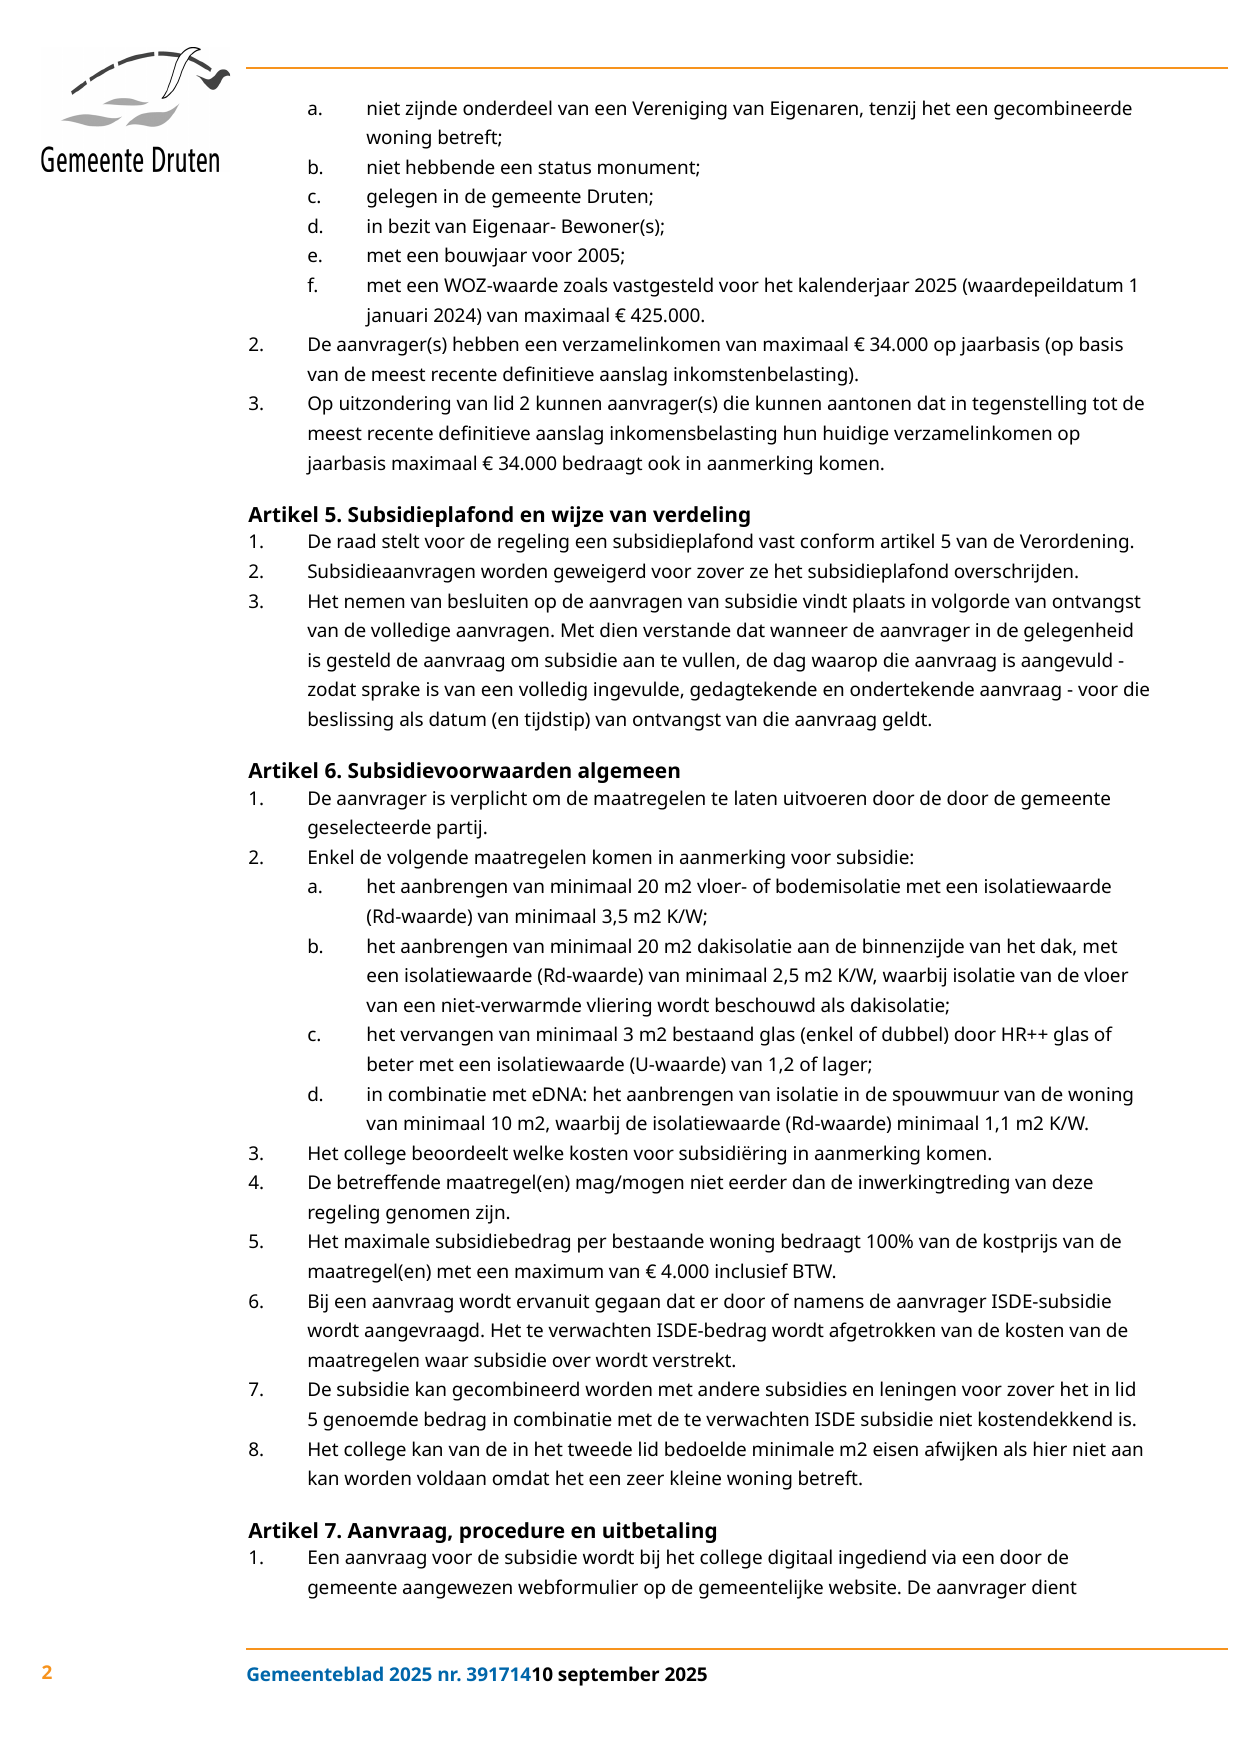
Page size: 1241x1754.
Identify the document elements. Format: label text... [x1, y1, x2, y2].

list Enkel de volgende maatregelen komen in aanmerking voor subsidie: [248, 844, 1152, 870]
list Het nemen van besluiten op de aanvragen van subsidie vindt plaats in volgorde van ontvangst van de volledige aanvragen. Met dien verstande dat wanneer de aanvrager in de gelegenheid is gesteld de aanvraag om subsidie aan te vullen, de dag waarop die aanvraag is aangevuld - zodat sprake is van een volledig ingevulde, gedagtekende en ondertekende aanvraag - voor die beslissing als datum (en tijdstip) van ontvangst van die aanvraag geldt. [248, 588, 1152, 732]
list Bij een aanvraag wordt ervanuit gegaan dat er door of namens de aanvrager ISDE-subsidie wordt aangevraagd. Het te verwachten ISDE-bedrag wordt afgetrokken van de kosten van de maatregelen waar subsidie over wordt verstrekt. [248, 1288, 1152, 1373]
list Op uitzondering van lid 2 kunnen aanvrager(s) die kunnen aantonen dat in tegenstelling tot de meest recente definitieve aanslag inkomensbelasting hun huidige verzamelinkomen op jaarbasis maximaal € 34.000 bedraagt ook in aanmerking komen. [248, 391, 1152, 476]
picture [41, 47, 231, 172]
list met een bouwjaar voor 2005; [307, 243, 1152, 268]
list het aanbrengen van minimaal 20 m2 vloer- of bodemisolatie met een isolatiewaarde (Rd-waarde) van minimaal 3,5 m2 K/W; [307, 874, 1152, 929]
list Het maximale subsidiebedrag per bestaande woning bedraagt 100% van de kostprijs van de maatregel(en) met een maximum van € 4.000 inclusief BTW. [248, 1229, 1152, 1284]
list De aanvrager is verplicht om de maatregelen te laten uitvoeren door de door de gemeente geselecteerde partij. [248, 785, 1152, 840]
list niet hebbende een status monument; [307, 154, 1152, 180]
list in bezit van Eigenaar- Bewoner(s); [307, 213, 1152, 239]
list gelegen in de gemeente Druten; [307, 183, 1152, 209]
list niet zijnde onderdeel van een Vereniging van Eigenaren, tenzij het een gecombineerde woning betreft; [307, 95, 1152, 150]
text Artikel 5. Subsidieplafond en wijze van verdeling [248, 500, 1152, 529]
list met een WOZ-waarde zoals vastgesteld voor het kalenderjaar 2025 (waardepeildatum 1 januari 2024) van maximaal € 425.000. [307, 272, 1152, 328]
list De betreffende maatregel(en) mag/mogen niet eerder dan de inwerkingtreding van deze regeling genomen zijn. [248, 1169, 1152, 1225]
list Subsidieaanvragen worden geweigerd voor zover ze het subsidieplafond overschrijden. [248, 558, 1152, 584]
list De subsidie kan gecombineerd worden met andere subsidies en leningen voor zover het in lid 5 genoemde bedrag in combinatie met de te verwachten ISDE subsidie niet kostendekkend is. [248, 1377, 1152, 1432]
list in combinatie met eDNA: het aanbrengen van isolatie in de spouwmuur van de woning van minimaal 10 m2, waarbij de isolatiewaarde (Rd-waarde) minimaal 1,1 m2 K/W. [307, 1081, 1152, 1136]
list Het college beoordeelt welke kosten voor subsidiëring in aanmerking komen. [248, 1140, 1152, 1166]
list Het college kan van de in het tweede lid bedoelde minimale m2 eisen afwijken als hier niet aan kan worden voldaan omdat het een zeer kleine woning betreft. [248, 1436, 1152, 1491]
list Een aanvraag voor de subsidie wordt bij het college digitaal ingediend via een door de gemeente aangewezen webformulier op de gemeentelijke website. De aanvrager dient [248, 1544, 1152, 1599]
list het aanbrengen van minimaal 20 m2 dakisolatie aan de binnenzijde van het dak, met een isolatiewaarde (Rd-waarde) van minimaal 2,5 m2 K/W, waarbij isolatie van de vloer van een niet-verwarmde vliering wordt beschouwd als dakisolatie; [307, 933, 1152, 1018]
list De raad stelt voor de regeling een subsidieplafond vast conform artikel 5 van de Verordening. [248, 529, 1152, 554]
list het vervangen van minimaal 3 m2 bestaand glas (enkel of dubbel) door HR++ glas of beter met een isolatiewaarde (U-waarde) van 1,2 of lager; [307, 1022, 1152, 1077]
list De aanvrager(s) hebben een verzamelinkomen van maximaal € 34.000 op jaarbasis (op basis van de meest recente definitieve aanslag inkomstenbelasting). [248, 331, 1152, 387]
text Artikel 7. Aanvraag, procedure en uitbetaling [248, 1516, 1152, 1544]
text Artikel 6. Subsidievoorwaarden algemeen [248, 757, 1152, 785]
